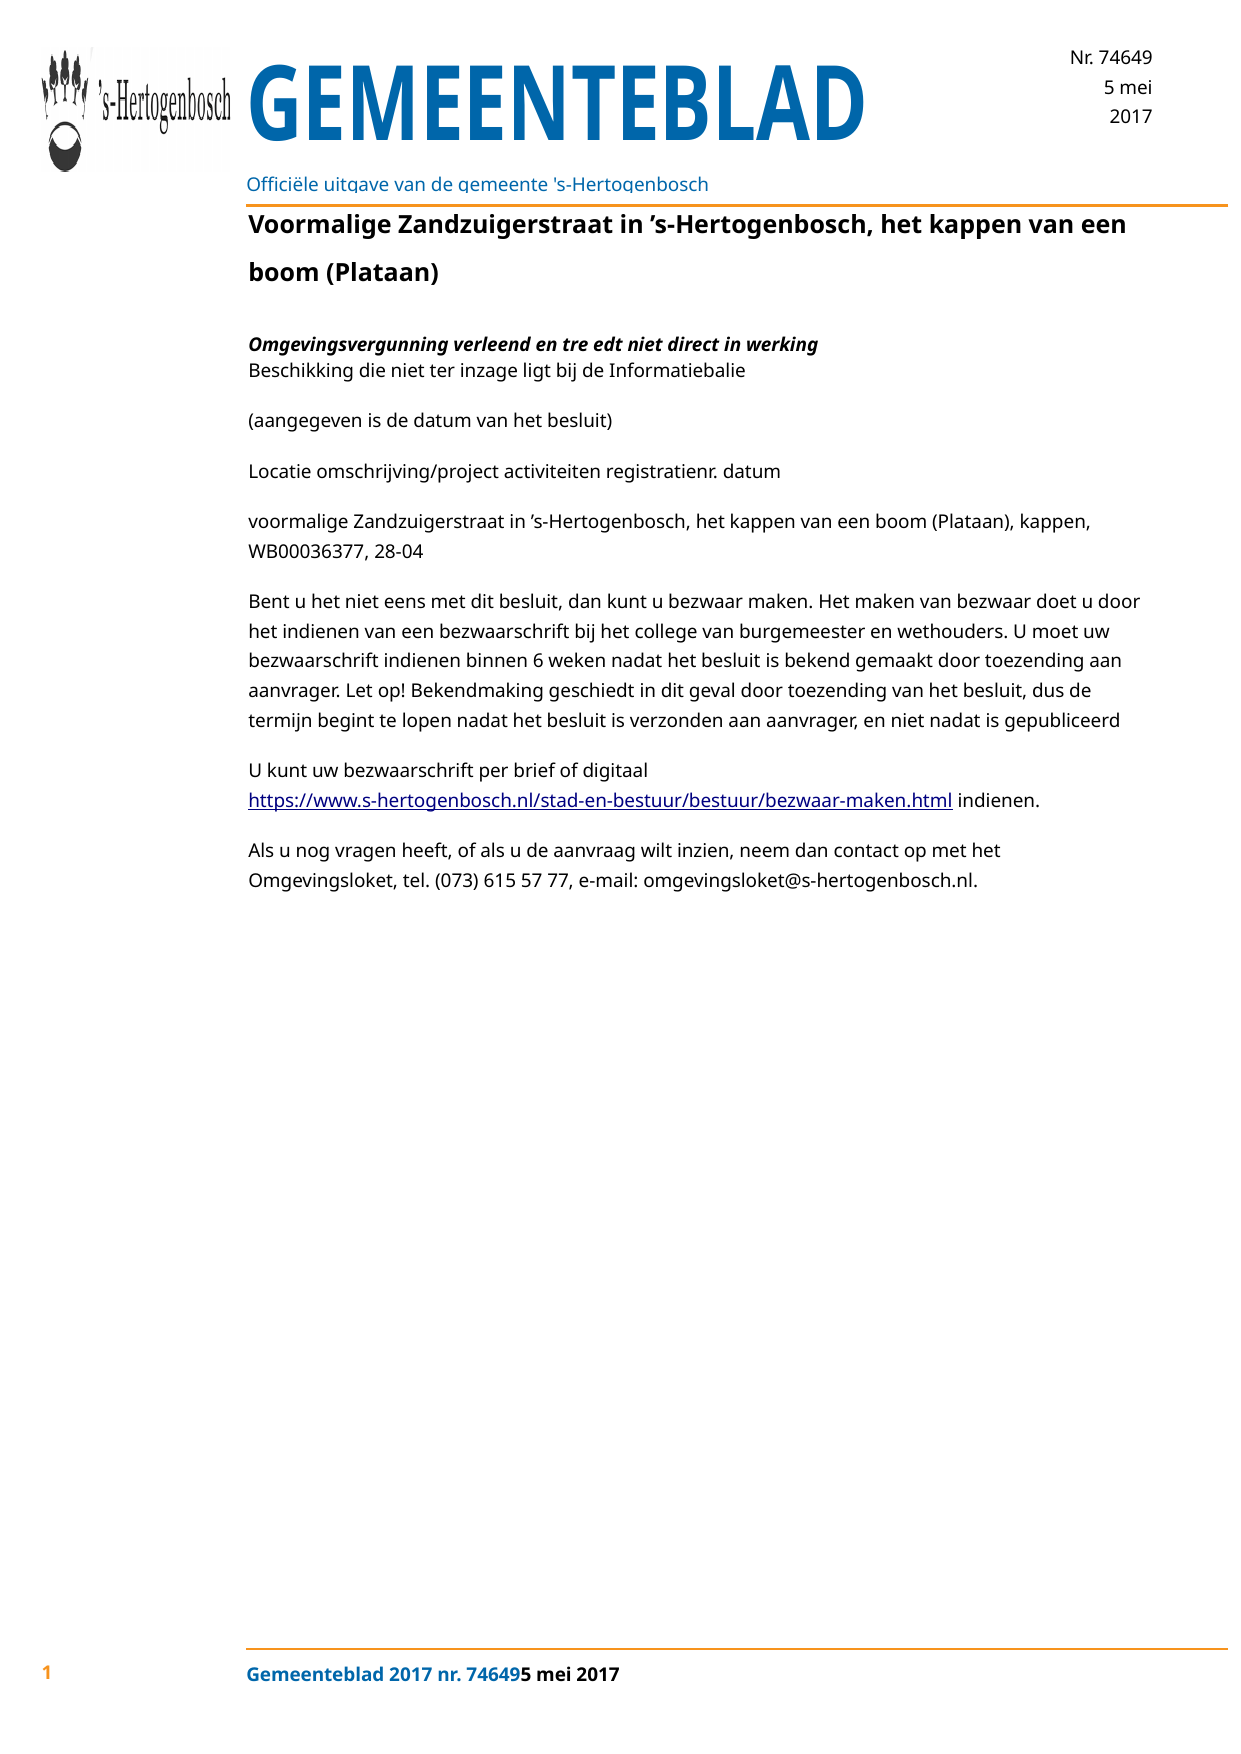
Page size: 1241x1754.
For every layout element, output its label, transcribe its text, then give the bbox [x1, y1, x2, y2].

text Als u nog vragen heeft, of als u de aanvraag wilt inzien, neem dan contact op met het Omgevingsloket, tel. (073) 615 57 77, e-mail: omgevingsloket@s-hertogenbosch.nl. [248, 837, 1152, 892]
text U kunt uw bezwaarschrift per brief of digitaal https://www.s-hertogenbosch.nl/stad-en-bestuur/bestuur/bezwaar-maken.html indienen. [248, 757, 1152, 812]
text Voormalige Zandzuigerstraat in ’s-Hertogenbosch, het kappen van een boom (Plataan) [248, 207, 1152, 288]
text Beschikking die niet ter inzage ligt bij de Informatiebalie [248, 357, 1152, 383]
text Bent u het niet eens met dit besluit, dan kunt u bezwaar maken. Het maken van bezwaar doet u door het indienen van een bezwaarschrift bij het college van burgemeester en wethouders. U moet uw bezwaarschrift indienen binnen 6 weken nadat het besluit is bekend gemaakt door toezending aan aanvrager. Let op! Bekendmaking geschiedt in dit geval door toezending van het besluit, dus de termijn begint te lopen nadat het besluit is verzonden aan aanvrager, en niet nadat is gepubliceerd [248, 588, 1152, 732]
picture [41, 47, 231, 172]
text Locatie omschrijving/project activiteiten registratienr. datum [248, 458, 1152, 484]
text (aangegeven is de datum van het besluit) [248, 408, 1152, 433]
text Omgevingsvergunning verleend en tre edt niet direct in werking [248, 331, 1152, 357]
text voormalige Zandzuigerstraat in ’s-Hertogenbosch, het kappen van een boom (Plataan), kappen, WB00036377, 28-04 [248, 508, 1152, 564]
